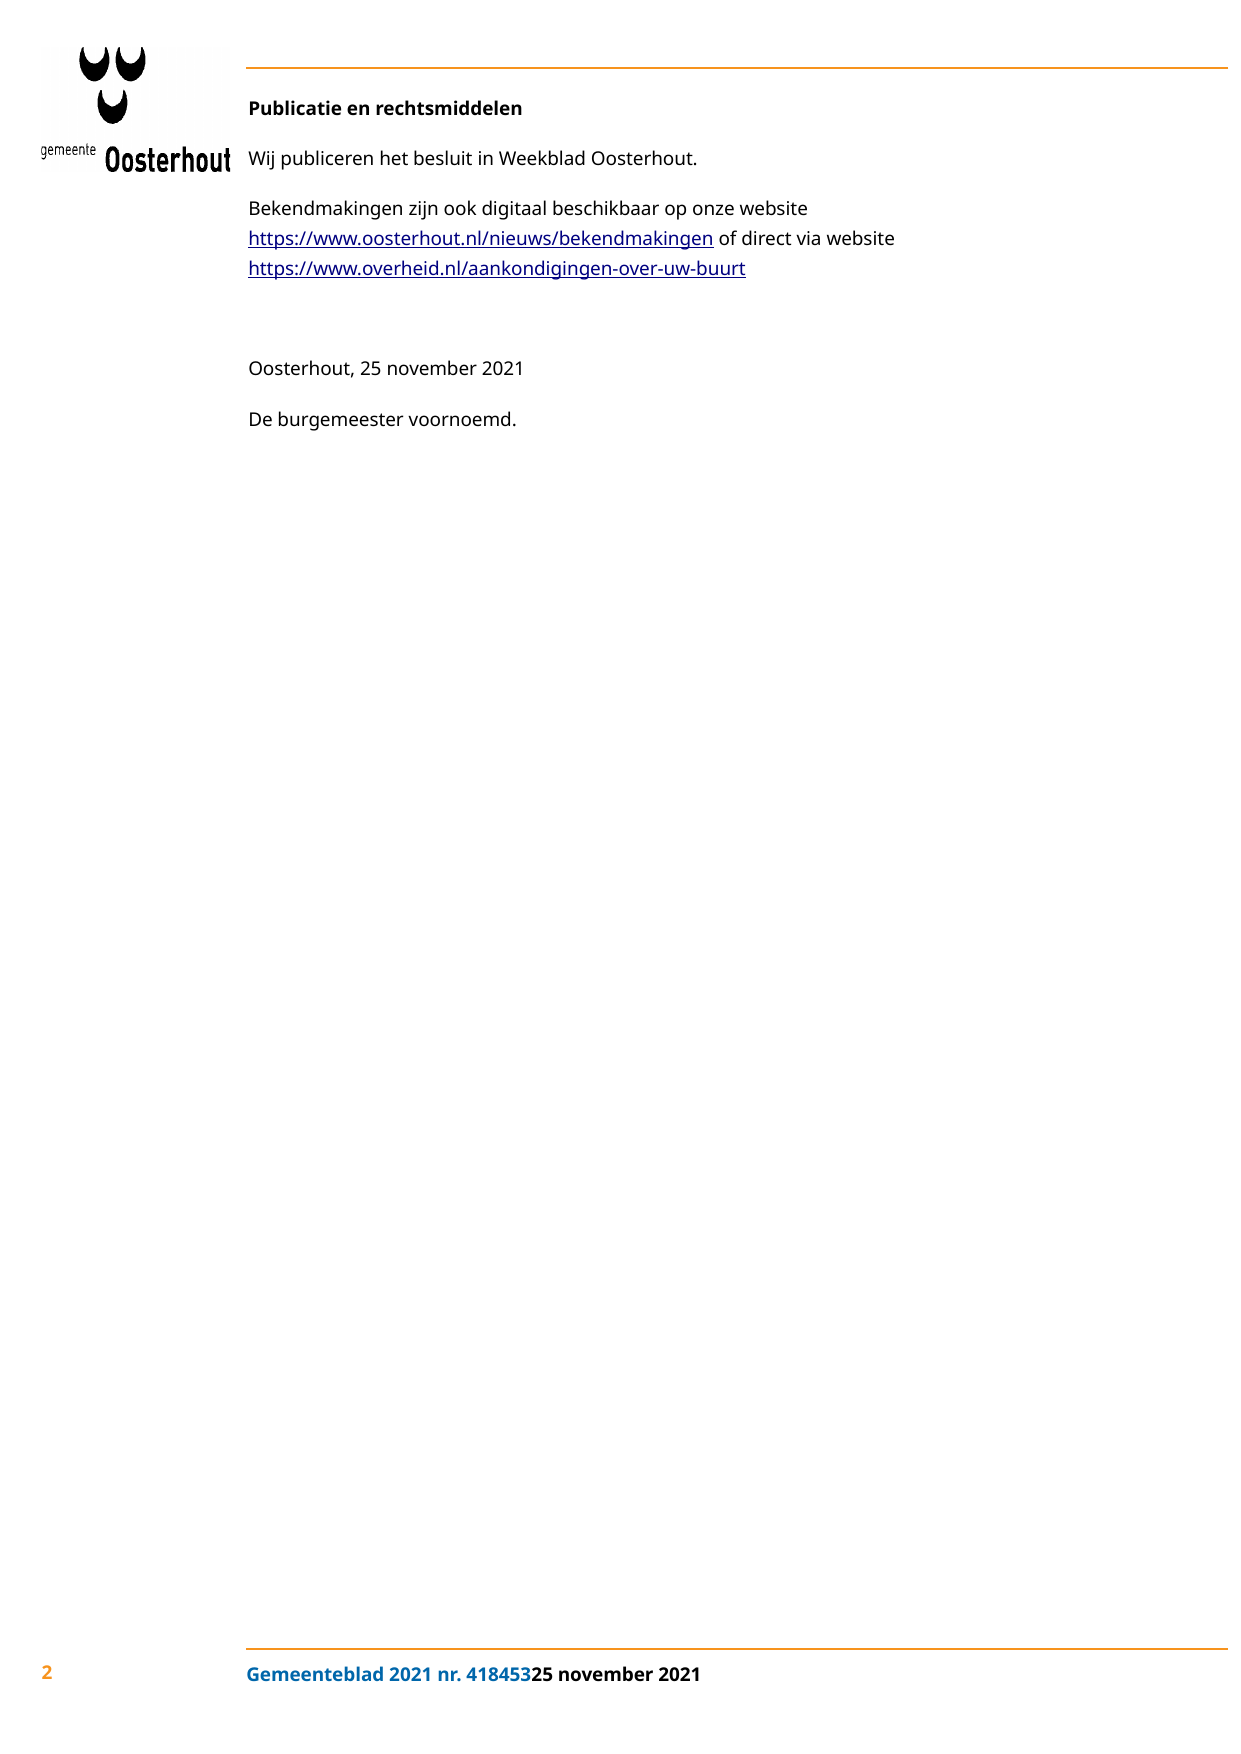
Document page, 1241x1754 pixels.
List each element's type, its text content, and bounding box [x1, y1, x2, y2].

picture [41, 47, 231, 172]
text Publicatie en rechtsmiddelen [248, 95, 1152, 121]
text De burgemeester voornoemd. [248, 406, 1152, 432]
text Oosterhout, 25 november 2021 [248, 356, 1152, 381]
text Wij publiceren het besluit in Weekblad Oosterhout. [248, 145, 1152, 171]
text Bekendmakingen zijn ook digitaal beschikbaar op onze website https://www.oosterhout.nl/nieuws/bekendmakingen of direct via website https://www.overheid.nl/aankondigingen-over-uw-buurt [248, 196, 1152, 281]
